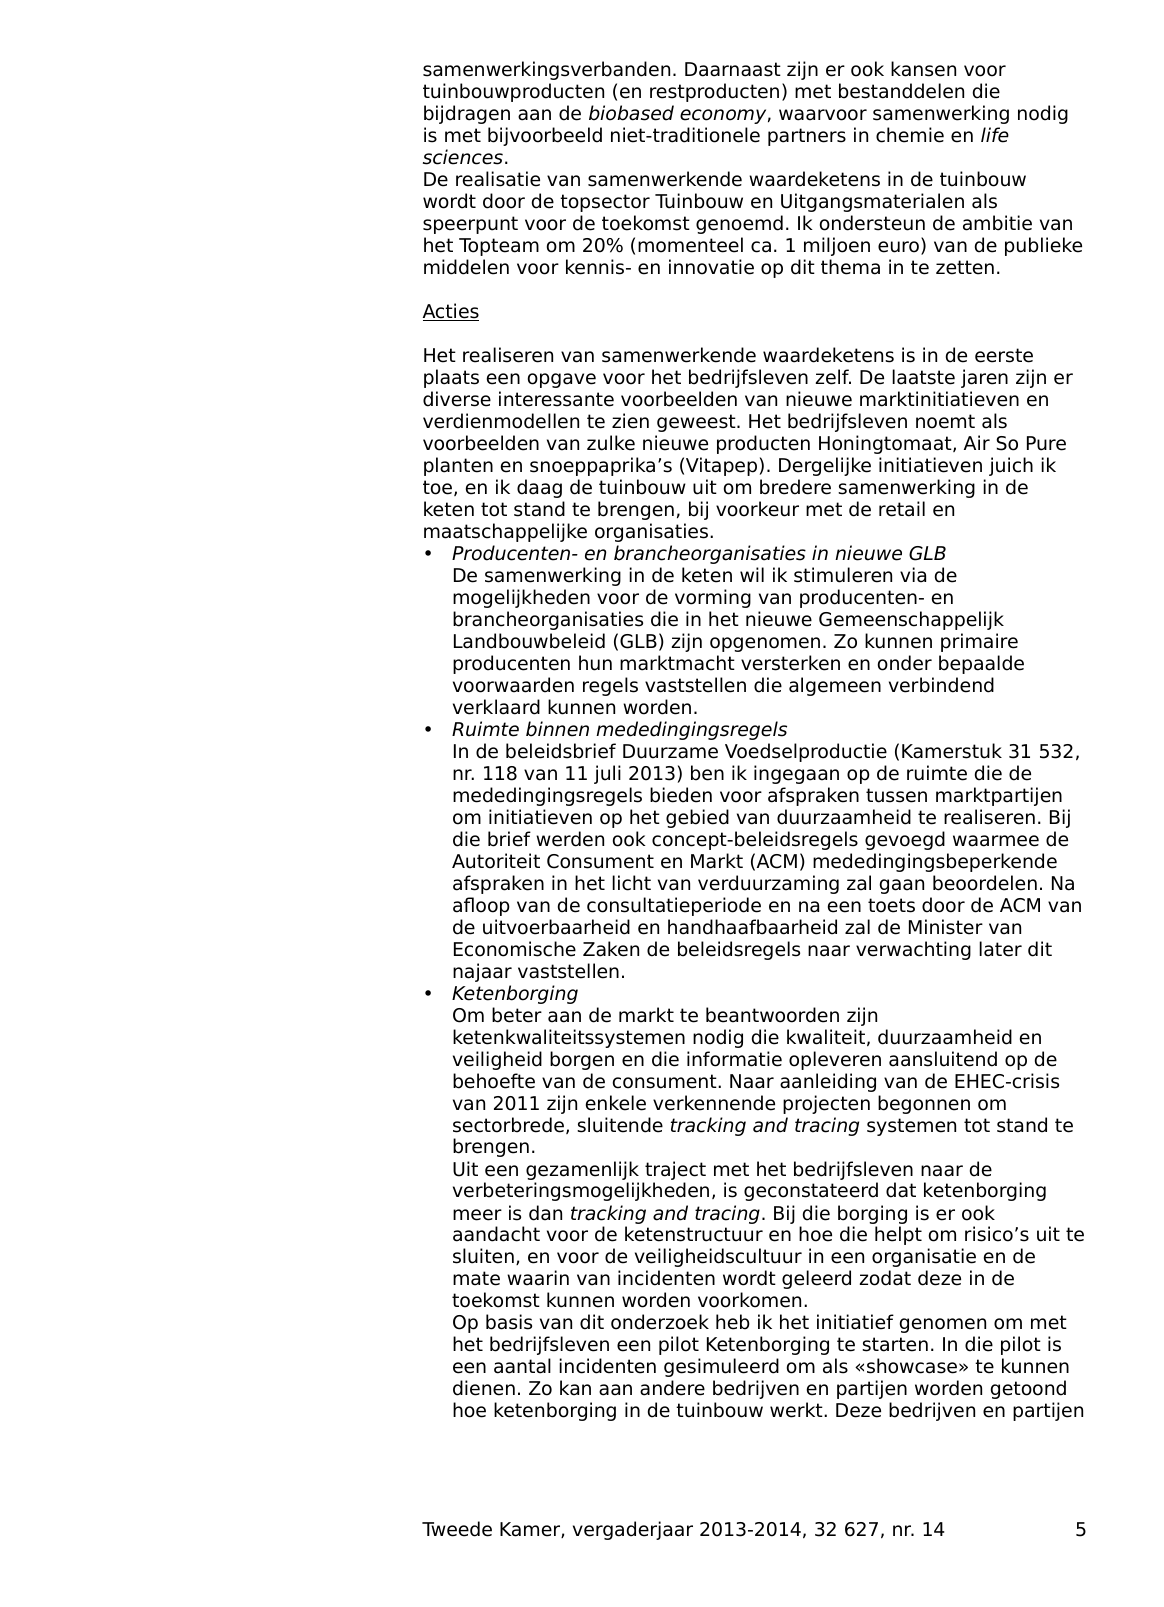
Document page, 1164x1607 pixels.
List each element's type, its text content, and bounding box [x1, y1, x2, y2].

text Om beter aan de markt te beantwoorden zijn ketenkwaliteitssystemen nodig die kwaliteit, duurzaamheid en veiligheid borgen en die informatie opleveren aansluitend op de behoefte van de consument. Naar aanleiding van de EHEC-crisis van 2011 zijn enkele verkennende projecten begonnen om sectorbrede, sluitende tracking and tracing systemen tot stand te brengen. [452, 1004, 1087, 1158]
text • Producenten- en brancheorganisaties in nieuwe GLB [422, 543, 1087, 565]
subtitle Acties [422, 301, 1087, 323]
text Op basis van dit onderzoek heb ik het initiatief genomen om met het bedrijfsleven een pilot Ketenborging te starten. In die pilot is een aantal incidenten gesimuleerd om als «showcase» te kunnen dienen. Zo kan aan andere bedrijven en partijen worden getoond hoe ketenborging in de tuinbouw werkt. Deze bedrijven en partijen [452, 1312, 1087, 1422]
text • Ruimte binnen mededingingsregels [422, 719, 1087, 741]
text samenwerkingsverbanden. Daarnaast zijn er ook kansen voor tuinbouwproducten (en restproducten) met bestanddelen die bijdragen aan de biobased economy, waarvoor samenwerking nodig is met bijvoorbeeld niet-traditionele partners in chemie en life sciences. [422, 59, 1087, 169]
text In de beleidsbrief Duurzame Voedselproductie (Kamerstuk 31 532, nr. 118 van 11 juli 2013) ben ik ingegaan op de ruimte die de mededingingsregels bieden voor afspraken tussen marktpartijen om initiatieven op het gebied van duurzaamheid te realiseren. Bij die brief werden ook concept-beleidsregels gevoegd waarmee de Autoriteit Consument en Markt (ACM) mededingingsbeperkende afspraken in het licht van verduurzaming zal gaan beoordelen. Na afloop van de consultatieperiode en na een toets door de ACM van de uitvoerbaarheid en handhaafbaarheid zal de Minister van Economische Zaken de beleidsregels naar verwachting later dit najaar vaststellen. [452, 741, 1087, 983]
text De samenwerking in de keten wil ik stimuleren via de mogelijkheden voor de vorming van producenten- en brancheorganisaties die in het nieuwe Gemeenschappelijk Landbouwbeleid (GLB) zijn opgenomen. Zo kunnen primaire producenten hun marktmacht versterken en onder bepaalde voorwaarden regels vaststellen die algemeen verbindend verklaard kunnen worden. [452, 565, 1087, 719]
text Uit een gezamenlijk traject met het bedrijfsleven naar de verbeteringsmogelijkheden, is geconstateerd dat ketenborging meer is dan tracking and tracing. Bij die borging is er ook aandacht voor de ketenstructuur en hoe die helpt om risico’s uit te sluiten, en voor de veiligheidscultuur in een organisatie en de mate waarin van incidenten wordt geleerd zodat deze in de toekomst kunnen worden voorkomen. [452, 1158, 1087, 1312]
text Het realiseren van samenwerkende waardeketens is in de eerste plaats een opgave voor het bedrijfsleven zelf. De laatste jaren zijn er diverse interessante voorbeelden van nieuwe marktinitiatieven en verdienmodellen te zien geweest. Het bedrijfsleven noemt als voorbeelden van zulke nieuwe producten Honingtomaat, Air So Pure planten en snoeppaprika’s (Vitapep). Dergelijke initiatieven juich ik toe, en ik daag de tuinbouw uit om bredere samenwerking in de keten tot stand te brengen, bij voorkeur met de retail en maatschappelijke organisaties. [422, 345, 1087, 543]
text • Ketenborging [422, 983, 1087, 1004]
text De realisatie van samenwerkende waardeketens in de tuinbouw wordt door de topsector Tuinbouw en Uitgangsmaterialen als speerpunt voor de toekomst genoemd. Ik ondersteun de ambitie van het Topteam om 20% (momenteel ca. 1 miljoen euro) van de publieke middelen voor kennis- en innovatie op dit thema in te zetten. [422, 169, 1087, 279]
